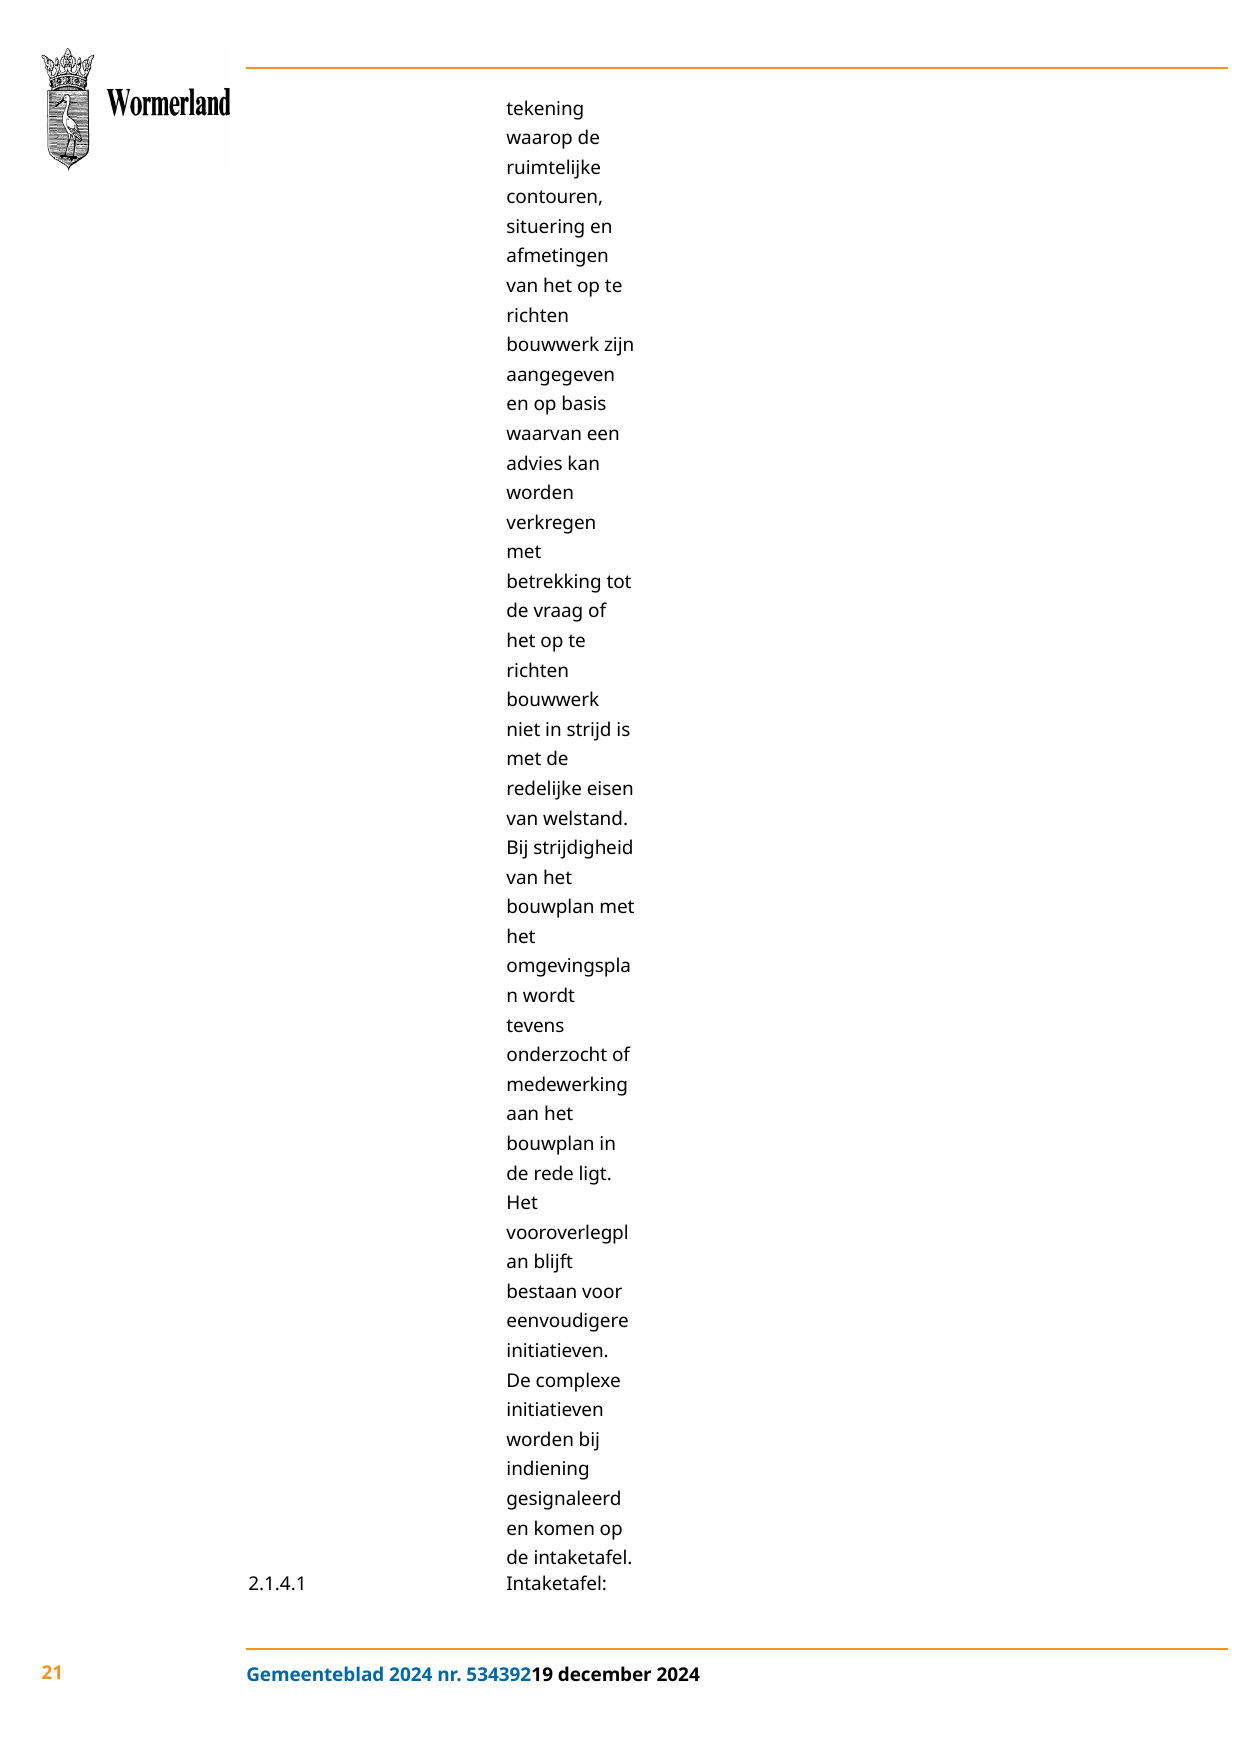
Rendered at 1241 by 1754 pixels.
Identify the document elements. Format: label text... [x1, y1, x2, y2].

table_cell Intaketafel: [506, 1570, 635, 1596]
table_cell [248, 95, 506, 1570]
picture [41, 47, 231, 172]
table_cell [635, 1570, 893, 1596]
table_cell [894, 95, 1152, 1570]
table_cell tekening waarop de ruimtelijke contouren, situering en afmetingen van het op te richten bouwwerk zijn aangegeven en op basis waarvan een advies kan worden verkregen met betrekking tot de vraag of het op te richten bouwwerk niet in strijd is met de redelijke eisen van welstand. Bij strijdigheid van het bouwplan met het omgevingsplan wordt tevens onderzocht of medewerking aan het bouwplan in de rede ligt. Het vooroverlegplan blijft bestaan voor eenvoudigere initiatieven. De complexe initiatieven worden bij indiening gesignaleerd en komen op de intaketafel. [506, 95, 635, 1570]
table_cell [635, 95, 893, 1570]
table_cell [894, 1570, 1152, 1596]
table_cell 2.1.4.1 [248, 1570, 506, 1596]
